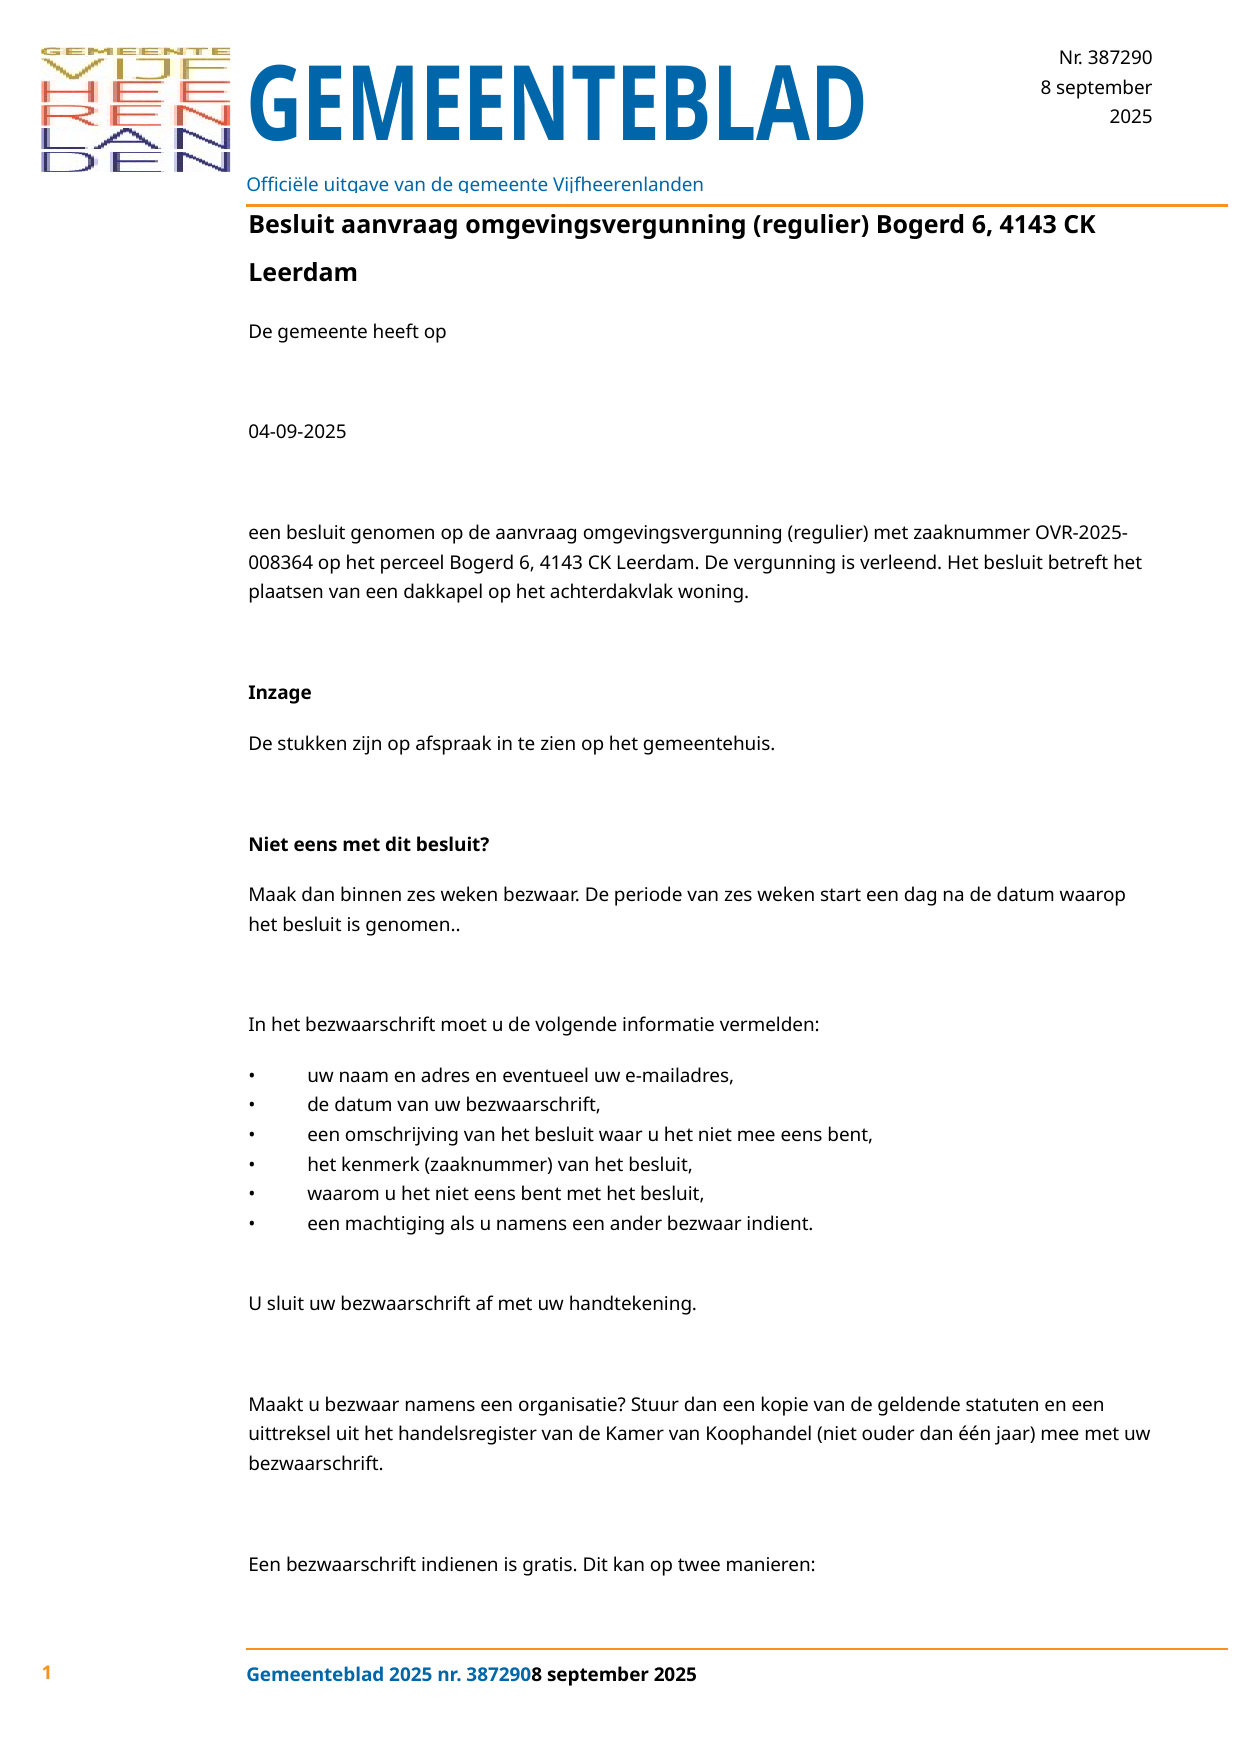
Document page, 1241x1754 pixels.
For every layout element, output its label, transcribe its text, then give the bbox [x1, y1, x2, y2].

list een machtiging als u namens een ander bezwaar indient. [248, 1210, 1152, 1236]
list uw naam en adres en eventueel uw e-mailadres, [248, 1062, 1152, 1088]
text Maak dan binnen zes weken bezwaar. De periode van zes weken start een dag na de datum waarop het besluit is genomen.. [248, 881, 1152, 937]
text De gemeente heeft op [248, 318, 1152, 344]
list de datum van uw bezwaarschrift, [248, 1092, 1152, 1117]
text In het bezwaarschrift moet u de volgende informatie vermelden: [248, 1012, 1152, 1037]
text De stukken zijn op afspraak in te zien op het gemeentehuis. [248, 730, 1152, 756]
list het kenmerk (zaaknummer) van het besluit, [248, 1151, 1152, 1177]
list een omschrijving van het besluit waar u het niet mee eens bent, [248, 1121, 1152, 1147]
text U sluit uw bezwaarschrift af met uw handtekening. [248, 1290, 1152, 1316]
text Maakt u bezwaar namens een organisatie? Stuur dan een kopie van de geldende statuten en een uittreksel uit het handelsregister van de Kamer van Koophandel (niet ouder dan één jaar) mee met uw bezwaarschrift. [248, 1391, 1152, 1476]
picture [41, 47, 231, 172]
list waarom u het niet eens bent met het besluit, [248, 1180, 1152, 1206]
text 04-09-2025 [248, 419, 1152, 444]
text Besluit aanvraag omgevingsvergunning (regulier) Bogerd 6, 4143 CK Leerdam [248, 207, 1152, 288]
text Inzage [248, 679, 1152, 705]
text Een bezwaarschrift indienen is gratis. Dit kan op twee manieren: [248, 1551, 1152, 1577]
text Niet eens met dit besluit? [248, 831, 1152, 857]
text een besluit genomen op de aanvraag omgevingsvergunning (regulier) met zaaknummer OVR-2025-008364 op het perceel Bogerd 6, 4143 CK Leerdam. De vergunning is verleend. Het besluit betreft het plaatsen van een dakkapel op het achterdakvlak woning. [248, 519, 1152, 604]
